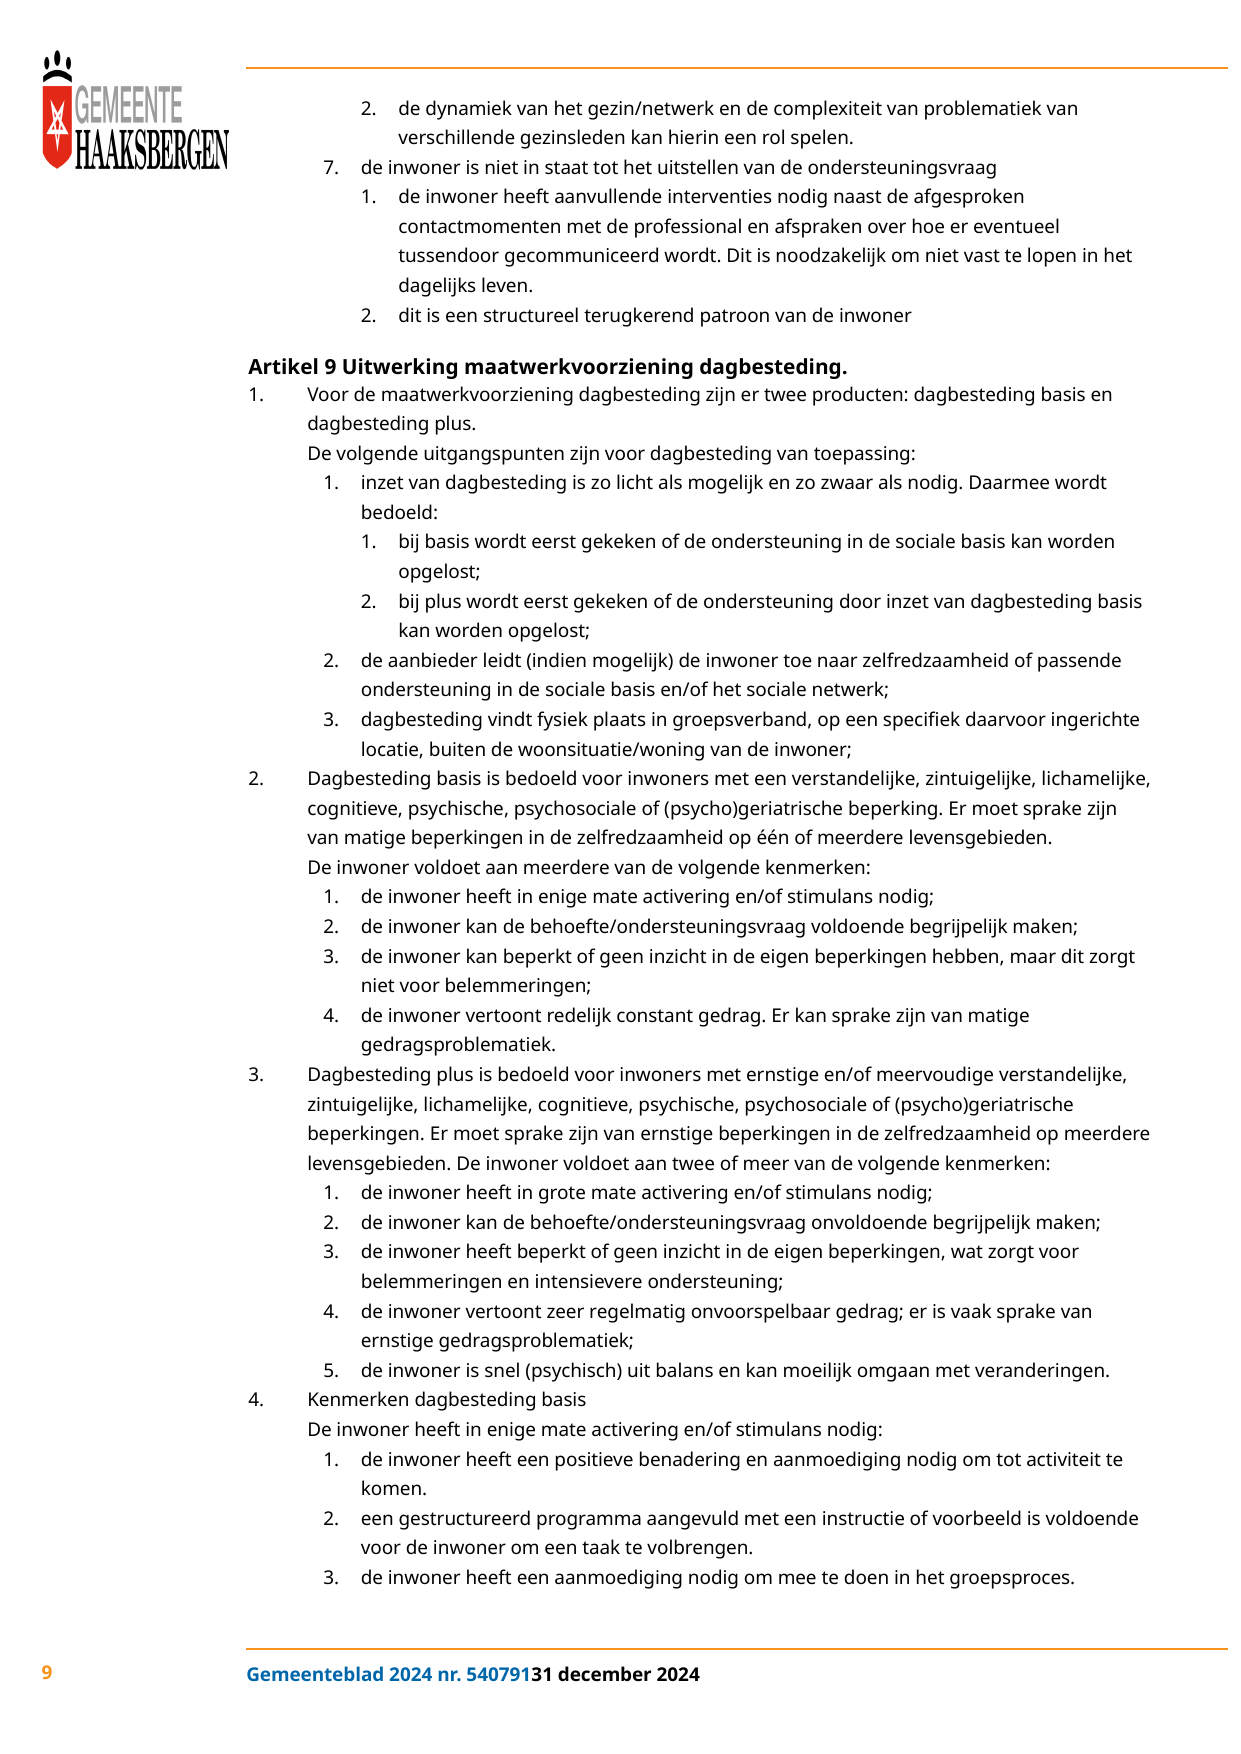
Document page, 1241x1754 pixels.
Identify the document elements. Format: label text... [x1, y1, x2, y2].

list de inwoner heeft aanvullende interventies nodig naast de afgesproken contactmomenten met de professional en afspraken over hoe er eventueel tussendoor gecommuniceerd wordt. Dit is noodzakelijk om niet vast te lopen in het dagelijks leven. [361, 183, 1152, 298]
list De inwoner voldoet aan meerdere van de volgende kenmerken: [248, 854, 1152, 880]
list inzet van dagbesteding is zo licht als mogelijk en zo zwaar als nodig. Daarmee wordt bedoeld: [323, 469, 1152, 525]
list de dynamiek van het gezin/netwerk en de complexiteit van problematiek van verschillende gezinsleden kan hierin een rol spelen. [361, 95, 1152, 150]
list de aanbieder leidt (indien mogelijk) de inwoner toe naar zelfredzaamheid of passende ondersteuning in de sociale basis en/of het sociale netwerk; [323, 647, 1152, 702]
list bij basis wordt eerst gekeken of de ondersteuning in de sociale basis kan worden opgelost; [361, 529, 1152, 584]
picture [41, 47, 231, 172]
text Artikel 9 Uitwerking maatwerkvoorziening dagbesteding. [248, 352, 1152, 381]
list Voor de maatwerkvoorziening dagbesteding zijn er twee producten: dagbesteding basis en dagbesteding plus. [248, 381, 1152, 436]
list de inwoner heeft in grote mate activering en/of stimulans nodig; [323, 1179, 1152, 1205]
list Dagbesteding basis is bedoeld voor inwoners met een verstandelijke, zintuigelijke, lichamelijke, cognitieve, psychische, psychosociale of (psycho)geriatrische beperking. Er moet sprake zijn van matige beperkingen in de zelfredzaamheid op één of meerdere levensgebieden. [248, 765, 1152, 850]
list de inwoner kan de behoefte/ondersteuningsvraag voldoende begrijpelijk maken; [323, 913, 1152, 939]
list dagbesteding vindt fysiek plaats in groepsverband, op een specifiek daarvoor ingerichte locatie, buiten de woonsituatie/woning van de inwoner; [323, 706, 1152, 761]
list dit is een structureel terugkerend patroon van de inwoner [361, 302, 1152, 328]
list Kenmerken dagbesteding basis [248, 1387, 1152, 1412]
list de inwoner heeft een aanmoediging nodig om mee te doen in het groepsproces. [323, 1564, 1152, 1590]
list De inwoner heeft in enige mate activering en/of stimulans nodig: [248, 1416, 1152, 1442]
list Dagbesteding plus is bedoeld voor inwoners met ernstige en/of meervoudige verstandelijke, zintuigelijke, lichamelijke, cognitieve, psychische, psychosociale of (psycho)geriatrische beperkingen. Er moet sprake zijn van ernstige beperkingen in de zelfredzaamheid op meerdere levensgebieden. De inwoner voldoet aan twee of meer van de volgende kenmerken: [248, 1061, 1152, 1176]
list de inwoner kan de behoefte/ondersteuningsvraag onvoldoende begrijpelijk maken; [323, 1209, 1152, 1235]
list de inwoner heeft in enige mate activering en/of stimulans nodig; [323, 884, 1152, 909]
list de inwoner vertoont zeer regelmatig onvoorspelbaar gedrag; er is vaak sprake van ernstige gedragsproblematiek; [323, 1298, 1152, 1353]
list de inwoner is snel (psychisch) uit balans en kan moeilijk omgaan met veranderingen. [323, 1357, 1152, 1383]
list de inwoner heeft een positieve benadering en aanmoediging nodig om tot activiteit te komen. [323, 1446, 1152, 1501]
list de inwoner heeft beperkt of geen inzicht in de eigen beperkingen, wat zorgt voor belemmeringen en intensievere ondersteuning; [323, 1239, 1152, 1294]
list de inwoner is niet in staat tot het uitstellen van de ondersteuningsvraag [323, 154, 1152, 180]
list een gestructureerd programma aangevuld met een instructie of voorbeeld is voldoende voor de inwoner om een taak te volbrengen. [323, 1505, 1152, 1560]
list bij plus wordt eerst gekeken of de ondersteuning door inzet van dagbesteding basis kan worden opgelost; [361, 588, 1152, 643]
list De volgende uitgangspunten zijn voor dagbesteding van toepassing: [248, 440, 1152, 466]
list de inwoner kan beperkt of geen inzicht in de eigen beperkingen hebben, maar dit zorgt niet voor belemmeringen; [323, 943, 1152, 998]
list de inwoner vertoont redelijk constant gedrag. Er kan sprake zijn van matige gedragsproblematiek. [323, 1002, 1152, 1057]
